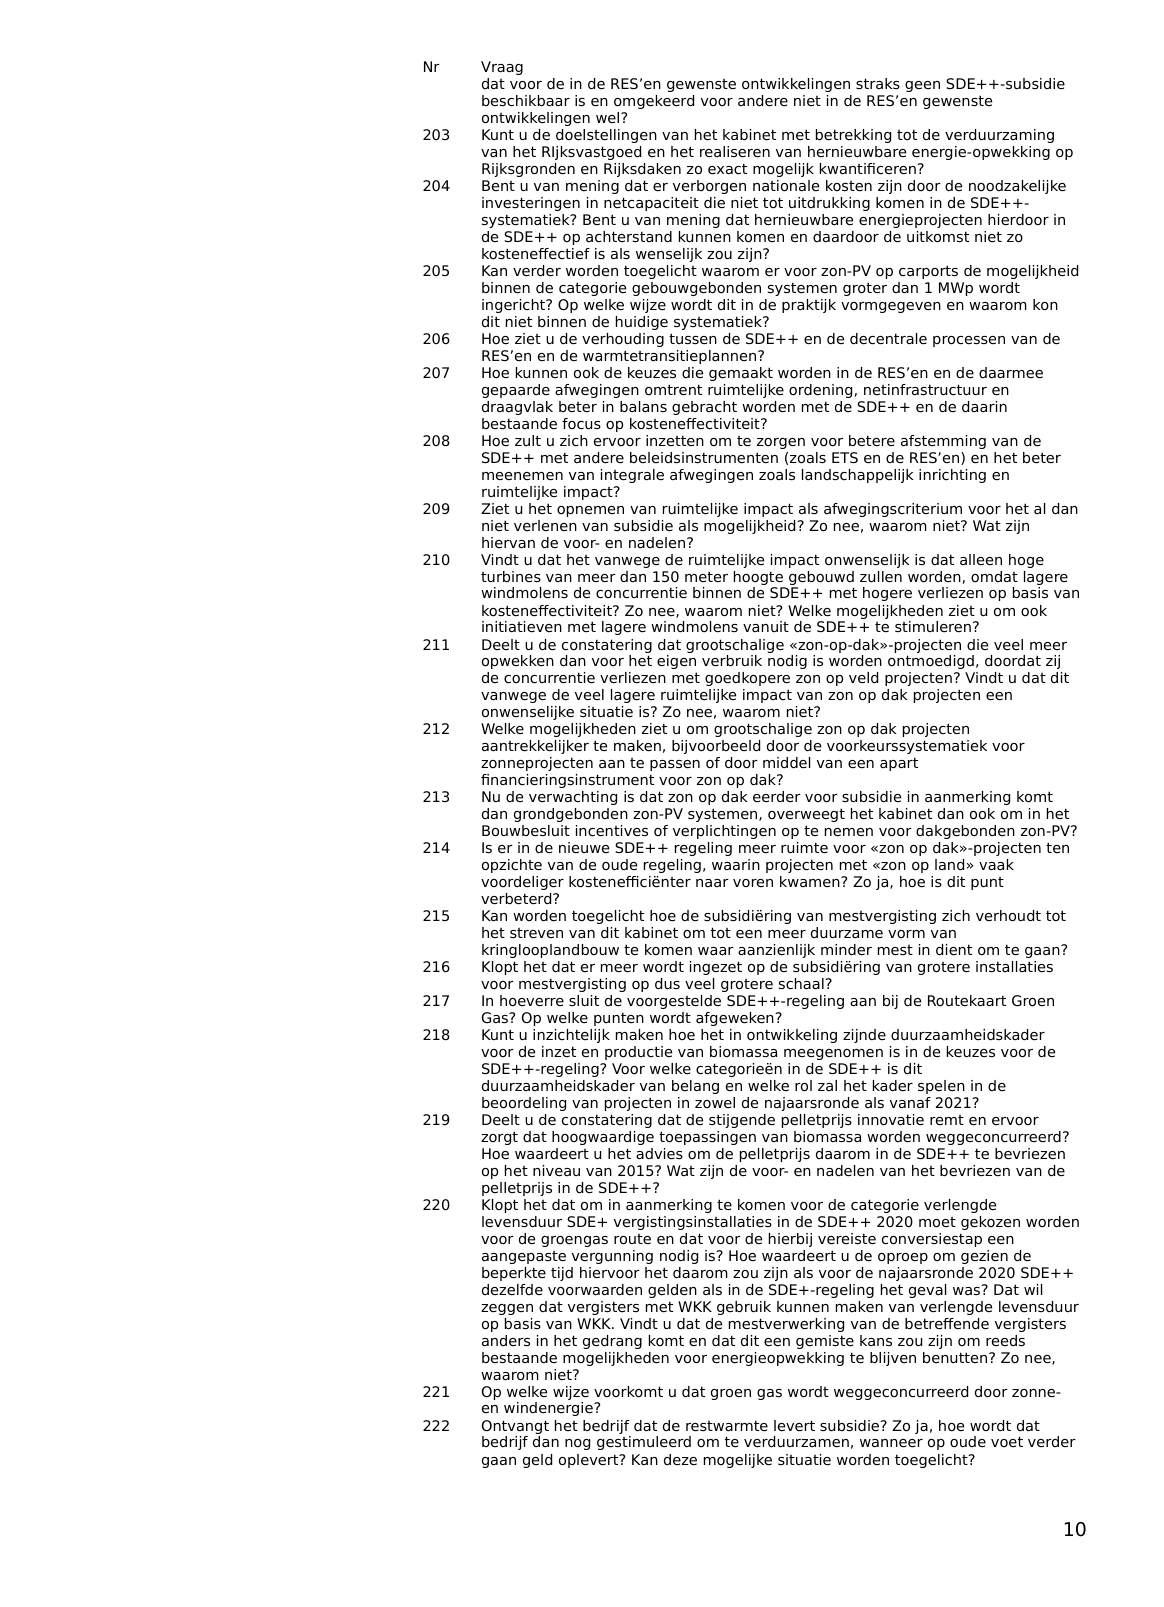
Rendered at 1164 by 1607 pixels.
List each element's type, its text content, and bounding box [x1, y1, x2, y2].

table_cell Hoe kunnen ook de keuzes die gemaakt worden in de RES’en en de daarmee gepaarde afwegingen omtrent ruimtelijke ordening, netinfrastructuur en draagvlak beter in balans gebracht worden met de SDE++ en de daarin bestaande focus op kosteneffectiviteit? [475, 365, 1087, 433]
table_cell Kunt u inzichtelijk maken hoe het in ontwikkeling zijnde duurzaamheidskader voor de inzet en productie van biomassa meegenomen is in de keuzes voor de SDE++-regeling? Voor welke categorieën in de SDE++ is dit duurzaamheidskader van belang en welke rol zal het kader spelen in de beoordeling van projecten in zowel de najaarsronde als vanaf 2021? [475, 1027, 1087, 1112]
table_cell 209 [422, 501, 475, 551]
table_cell 210 [422, 551, 475, 636]
table_cell Kan worden toegelicht hoe de subsidiëring van mestvergisting zich verhoudt tot het streven van dit kabinet om tot een meer duurzame vorm van kringlooplandbouw te komen waar aanzienlijk minder mest in dient om te gaan? [475, 908, 1087, 959]
table_cell Welke mogelijkheden ziet u om grootschalige zon op dak projecten aantrekkelijker te maken, bijvoorbeeld door de voorkeurssystematiek voor zonneprojecten aan te passen of door middel van een apart financieringsinstrument voor zon op dak? [475, 721, 1087, 789]
table_cell Klopt het dat er meer wordt ingezet op de subsidiëring van grotere installaties voor mestvergisting op dus veel grotere schaal? [475, 959, 1087, 993]
table_cell Vindt u dat het vanwege de ruimtelijke impact onwenselijk is dat alleen hoge turbines van meer dan 150 meter hoogte gebouwd zullen worden, omdat lagere windmolens de concurrentie binnen de SDE++ met hogere verliezen op basis van kosteneffectiviteit? Zo nee, waarom niet? Welke mogelijkheden ziet u om ook initiatieven met lagere windmolens vanuit de SDE++ te stimuleren? [475, 551, 1087, 636]
table_cell 219 [422, 1112, 475, 1197]
table_cell 220 [422, 1197, 475, 1383]
table_cell Nu de verwachting is dat zon op dak eerder voor subsidie in aanmerking komt dan grondgebonden zon-PV systemen, overweegt het kabinet dan ook om in het Bouwbesluit incentives of verplichtingen op te nemen voor dakgebonden zon-PV? [475, 789, 1087, 840]
table_cell Ziet u het opnemen van ruimtelijke impact als afwegingscriterium voor het al dan niet verlenen van subsidie als mogelijkheid? Zo nee, waarom niet? Wat zijn hiervan de voor- en nadelen? [475, 501, 1087, 551]
table_cell 211 [422, 636, 475, 721]
table_header Nr [422, 59, 475, 76]
table_header Vraag [475, 59, 1087, 76]
table_cell 216 [422, 959, 475, 993]
table_cell Hoe zult u zich ervoor inzetten om te zorgen voor betere afstemming van de SDE++ met andere beleidsinstrumenten (zoals ETS en de RES’en) en het beter meenemen van integrale afwegingen zoals landschappelijk inrichting en ruimtelijke impact? [475, 433, 1087, 501]
table_cell 218 [422, 1027, 475, 1112]
table_cell 203 [422, 127, 475, 178]
table_cell 215 [422, 908, 475, 959]
table_cell 214 [422, 840, 475, 908]
table_cell Deelt u de constatering dat grootschalige «zon-op-dak»-projecten die veel meer opwekken dan voor het eigen verbruik nodig is worden ontmoedigd, doordat zij de concurrentie verliezen met goedkopere zon op veld projecten? Vindt u dat dit vanwege de veel lagere ruimtelijke impact van zon op dak projecten een onwenselijke situatie is? Zo nee, waarom niet? [475, 636, 1087, 721]
table_cell Is er in de nieuwe SDE++ regeling meer ruimte voor «zon op dak»-projecten ten opzichte van de oude regeling, waarin projecten met «zon op land» vaak voordeliger kostenefficiënter naar voren kwamen? Zo ja, hoe is dit punt verbeterd? [475, 840, 1087, 908]
table_cell [422, 76, 475, 127]
table_cell 212 [422, 721, 475, 789]
table_cell Kan verder worden toegelicht waarom er voor zon-PV op carports de mogelijkheid binnen de categorie gebouwgebonden systemen groter dan 1 MWp wordt ingericht? Op welke wijze wordt dit in de praktijk vormgegeven en waarom kon dit niet binnen de huidige systematiek? [475, 263, 1087, 331]
table_cell 222 [422, 1418, 475, 1468]
table_cell In hoeverre sluit de voorgestelde SDE++-regeling aan bij de Routekaart Groen Gas? Op welke punten wordt afgeweken? [475, 993, 1087, 1027]
table_cell 205 [422, 263, 475, 331]
table_cell Bent u van mening dat er verborgen nationale kosten zijn door de noodzakelijke investeringen in netcapaciteit die niet tot uitdrukking komen in de SDE++-systematiek? Bent u van mening dat hernieuwbare energieprojecten hierdoor in de SDE++ op achterstand kunnen komen en daardoor de uitkomst niet zo kosteneffectief is als wenselijk zou zijn? [475, 178, 1087, 263]
table_cell 213 [422, 789, 475, 840]
table_cell 206 [422, 331, 475, 365]
table_cell Op welke wijze voorkomt u dat groen gas wordt weggeconcurreerd door zonne- en windenergie? [475, 1384, 1087, 1417]
table_cell Hoe ziet u de verhouding tussen de SDE++ en de decentrale processen van de RES’en en de warmtetransitieplannen? [475, 331, 1087, 365]
table_cell Kunt u de doelstellingen van het kabinet met betrekking tot de verduurzaming van het RIjksvastgoed en het realiseren van hernieuwbare energie-opwekking op Rijksgronden en Rijksdaken zo exact mogelijk kwantificeren? [475, 127, 1087, 178]
table_cell dat voor de in de RES’en gewenste ontwikkelingen straks geen SDE++-subsidie beschikbaar is en omgekeerd voor andere niet in de RES’en gewenste ontwikkelingen wel? [475, 76, 1087, 127]
table_cell 217 [422, 993, 475, 1027]
table_cell 207 [422, 365, 475, 433]
table_cell Klopt het dat om in aanmerking te komen voor de categorie verlengde levensduur SDE+ vergistingsinstallaties in de SDE++ 2020 moet gekozen worden voor de groengas route en dat voor de hierbij vereiste conversiestap een aangepaste vergunning nodig is? Hoe waardeert u de oproep om gezien de beperkte tijd hiervoor het daarom zou zijn als voor de najaarsronde 2020 SDE++ dezelfde voorwaarden gelden als in de SDE+-regeling het geval was? Dat wil zeggen dat vergisters met WKK gebruik kunnen maken van verlengde levensduur op basis van WKK. Vindt u dat de mestverwerking van de betreffende vergisters anders in het gedrang komt en dat dit een gemiste kans zou zijn om reeds bestaande mogelijkheden voor energieopwekking te blijven benutten? Zo nee, waarom niet? [475, 1197, 1087, 1383]
table_cell 204 [422, 178, 475, 263]
table_cell Deelt u de constatering dat de stijgende pelletprijs innovatie remt en ervoor zorgt dat hoogwaardige toepassingen van biomassa worden weggeconcurreerd? Hoe waardeert u het advies om de pelletprijs daarom in de SDE++ te bevriezen op het niveau van 2015? Wat zijn de voor- en nadelen van het bevriezen van de pelletprijs in de SDE++? [475, 1112, 1087, 1197]
table_cell Ontvangt het bedrijf dat de restwarmte levert subsidie? Zo ja, hoe wordt dat bedrijf dan nog gestimuleerd om te verduurzamen, wanneer op oude voet verder gaan geld oplevert? Kan deze mogelijke situatie worden toegelicht? [475, 1418, 1087, 1468]
table_cell 208 [422, 433, 475, 501]
table_cell 221 [422, 1384, 475, 1417]
